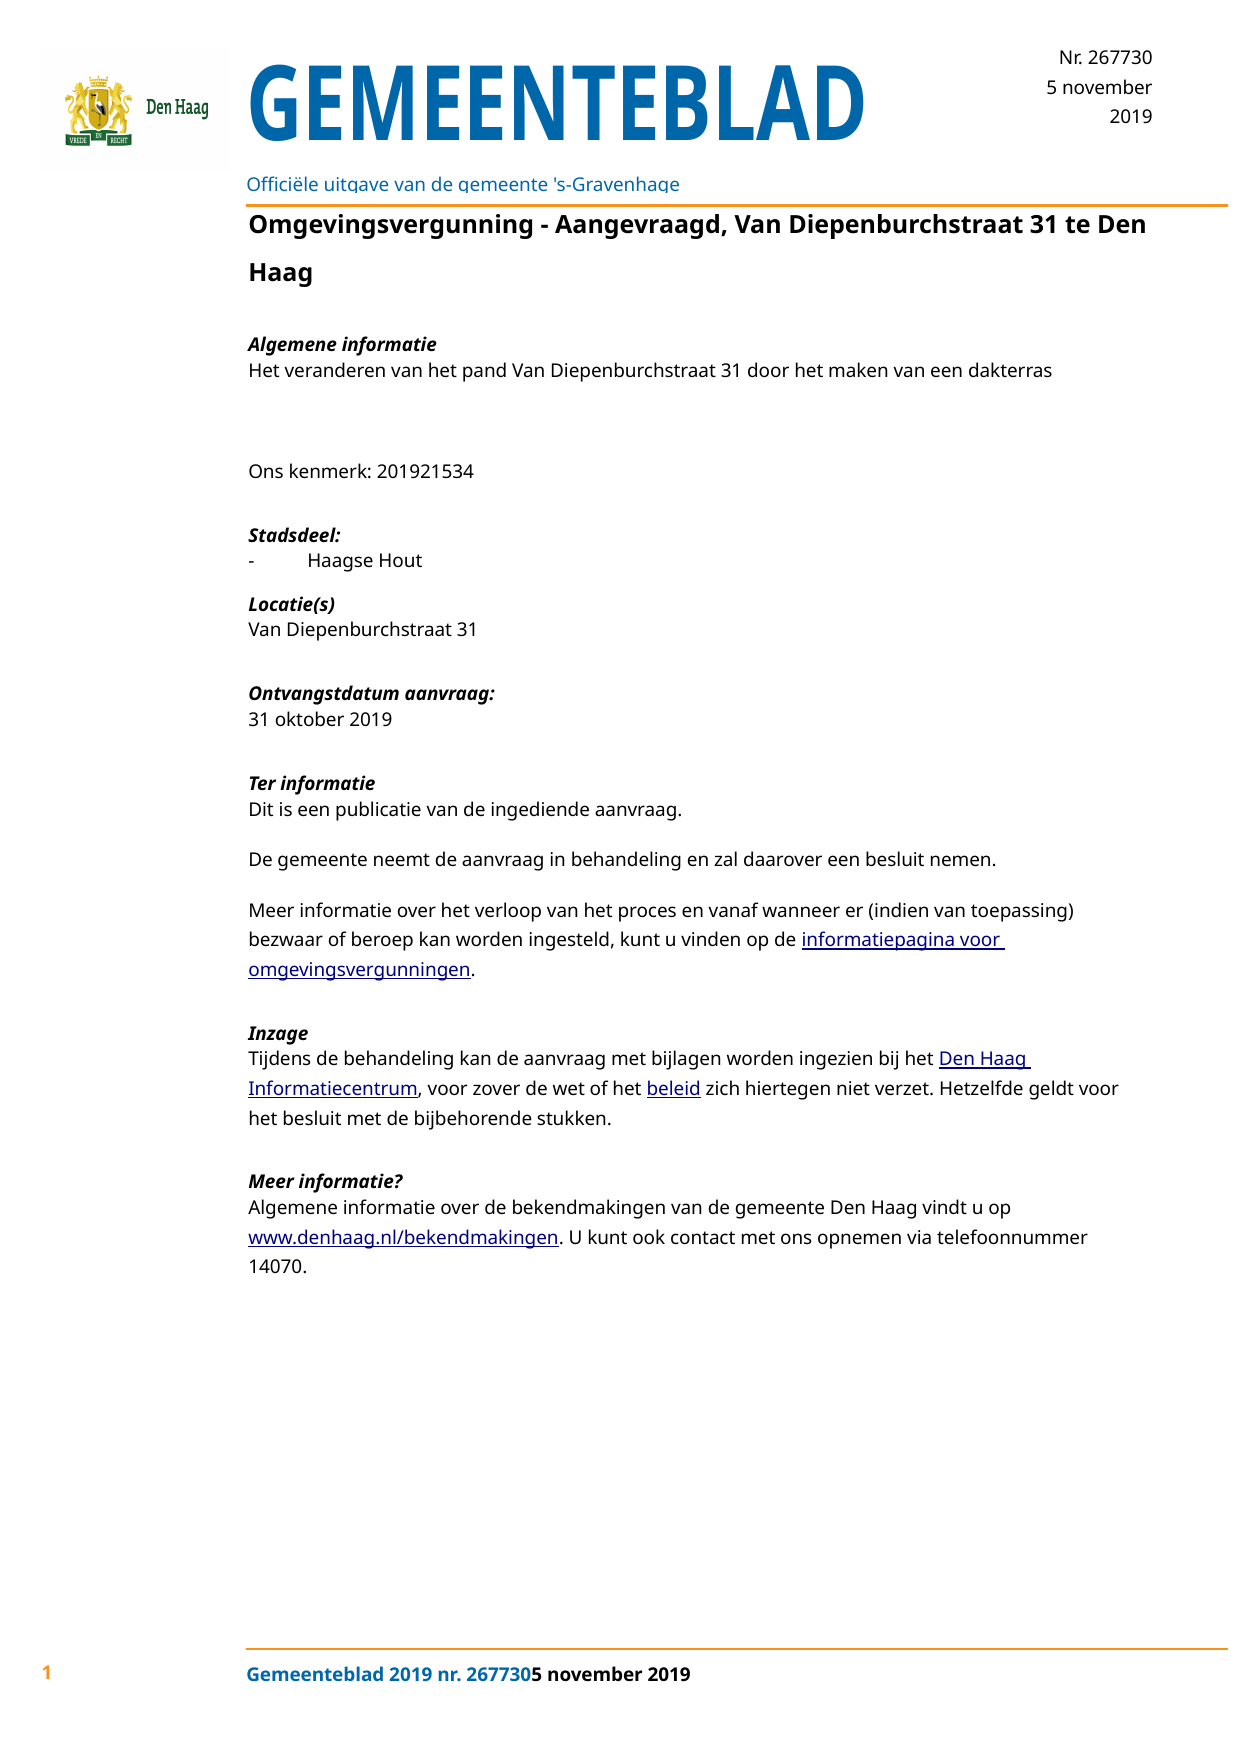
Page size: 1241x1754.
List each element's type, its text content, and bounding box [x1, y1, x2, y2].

text Algemene informatie [248, 331, 1152, 357]
text Algemene informatie over de bekendmakingen van de gemeente Den Haag vindt u op www.denhaag.nl/bekendmakingen. U kunt ook contact met ons opnemen via telefoonnummer 14070. [248, 1194, 1152, 1279]
text Ons kenmerk: 201921534 [248, 458, 1152, 484]
text Ontvangstdatum aanvraag: [248, 681, 1152, 706]
list Haagse Hout [248, 548, 1152, 573]
text Stadsdeel: [248, 522, 1152, 548]
text Meer informatie over het verloop van het proces en vanaf wanneer er (indien van toepassing) bezwaar of beroep kan worden ingesteld, kunt u vinden op de informatiepagina voor omgevingsvergunningen. [248, 897, 1152, 982]
text Meer informatie? [248, 1169, 1152, 1194]
text 31 oktober 2019 [248, 706, 1152, 732]
text De gemeente neemt de aanvraag in behandeling en zal daarover een besluit nemen. [248, 846, 1152, 872]
text Het veranderen van het pand Van Diepenburchstraat 31 door het maken van een dakterras [248, 357, 1152, 383]
text Van Diepenburchstraat 31 [248, 617, 1152, 642]
text Ter informatie [248, 770, 1152, 796]
text Omgevingsvergunning - Aangevraagd, Van Diepenburchstraat 31 te Den Haag [248, 207, 1152, 288]
text Inzage [248, 1020, 1152, 1046]
text Tijdens de behandeling kan de aanvraag met bijlagen worden ingezien bij het Den Haag Informatiecentrum, voor zover de wet of het beleid zich hiertegen niet verzet. Hetzelfde geldt voor het besluit met de bijbehorende stukken. [248, 1046, 1152, 1131]
picture [41, 47, 231, 172]
text Locatie(s) [248, 591, 1152, 617]
text Dit is een publicatie van de ingediende aanvraag. [248, 796, 1152, 822]
